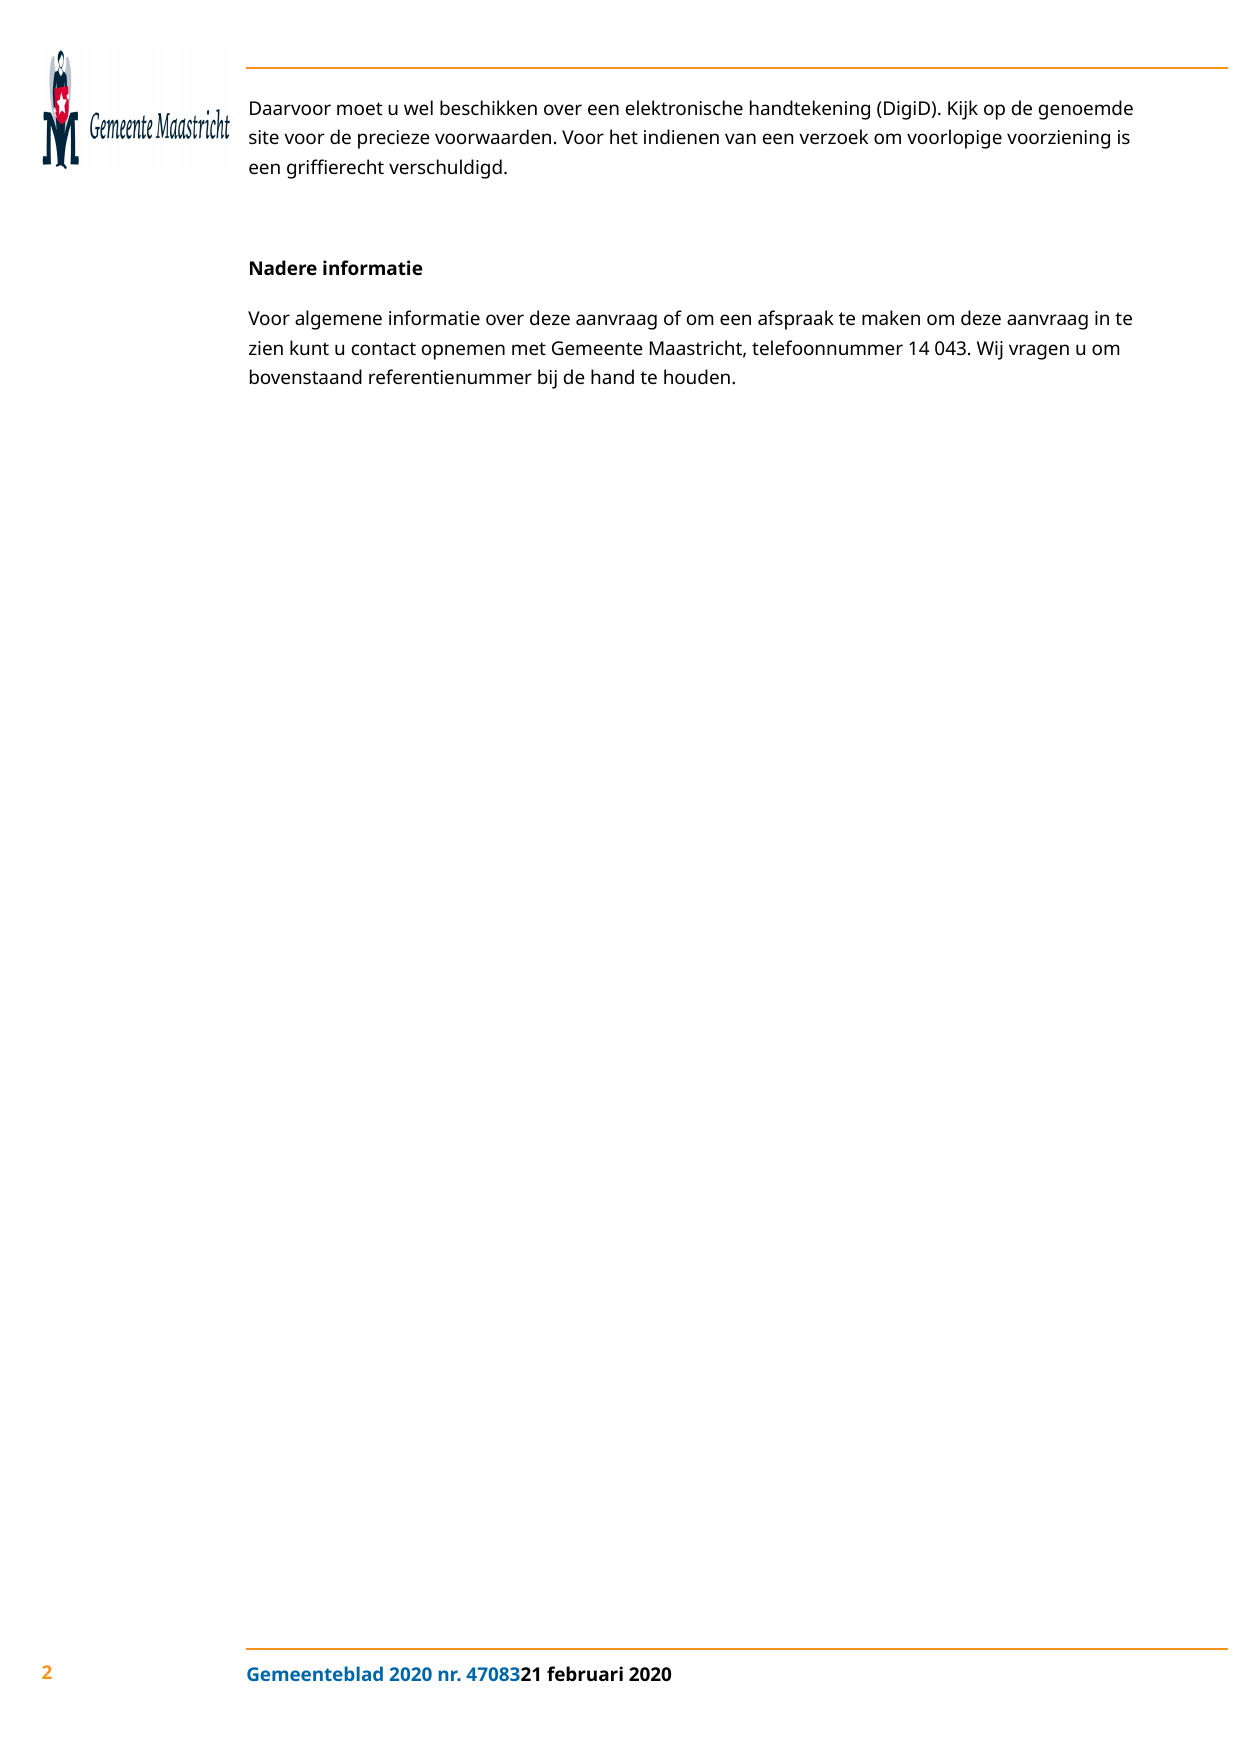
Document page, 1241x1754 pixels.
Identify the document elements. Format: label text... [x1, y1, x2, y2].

text Daarvoor moet u wel beschikken over een elektronische handtekening (DigiD). Kijk op de genoemde site voor de precieze voorwaarden. Voor het indienen van een verzoek om voorlopige voorziening is een griffierecht verschuldigd. [248, 95, 1152, 180]
picture [41, 47, 231, 172]
text Voor algemene informatie over deze aanvraag of om een afspraak te maken om deze aanvraag in te zien kunt u contact opnemen met Gemeente Maastricht, telefoonnummer 14 043. Wij vragen u om bovenstaand referentienummer bij de hand te houden. [248, 305, 1152, 390]
text Nadere informatie [248, 255, 1152, 281]
